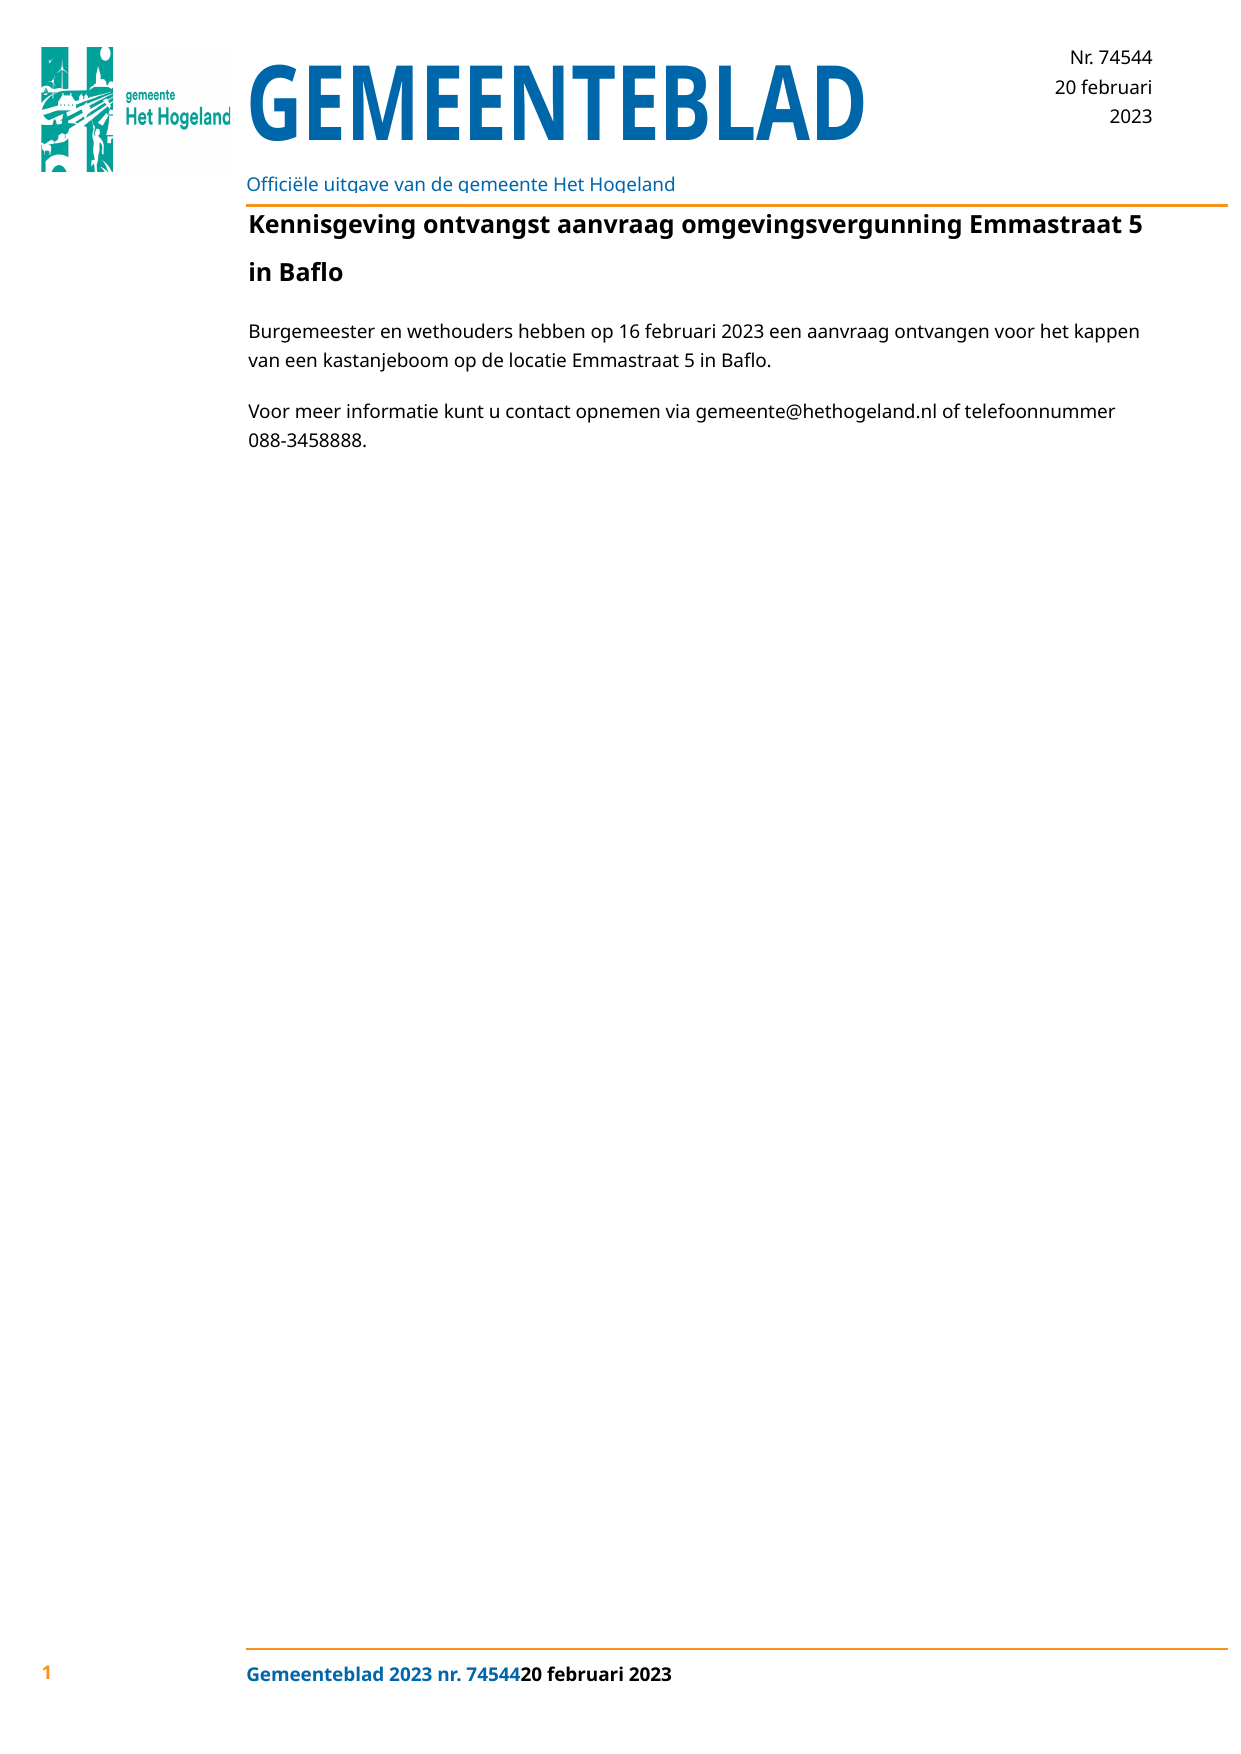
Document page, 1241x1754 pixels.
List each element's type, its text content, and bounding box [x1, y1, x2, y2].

picture [41, 47, 231, 172]
text Burgemeester en wethouders hebben op 16 februari 2023 een aanvraag ontvangen voor het kappen van een kastanjeboom op de locatie Emmastraat 5 in Baflo. [248, 318, 1152, 373]
text Voor meer informatie kunt u contact opnemen via gemeente@hethogeland.nl of telefoonnummer 088-3458888. [248, 398, 1152, 453]
text Kennisgeving ontvangst aanvraag omgevingsvergunning Emmastraat 5 in Baflo [248, 207, 1152, 288]
